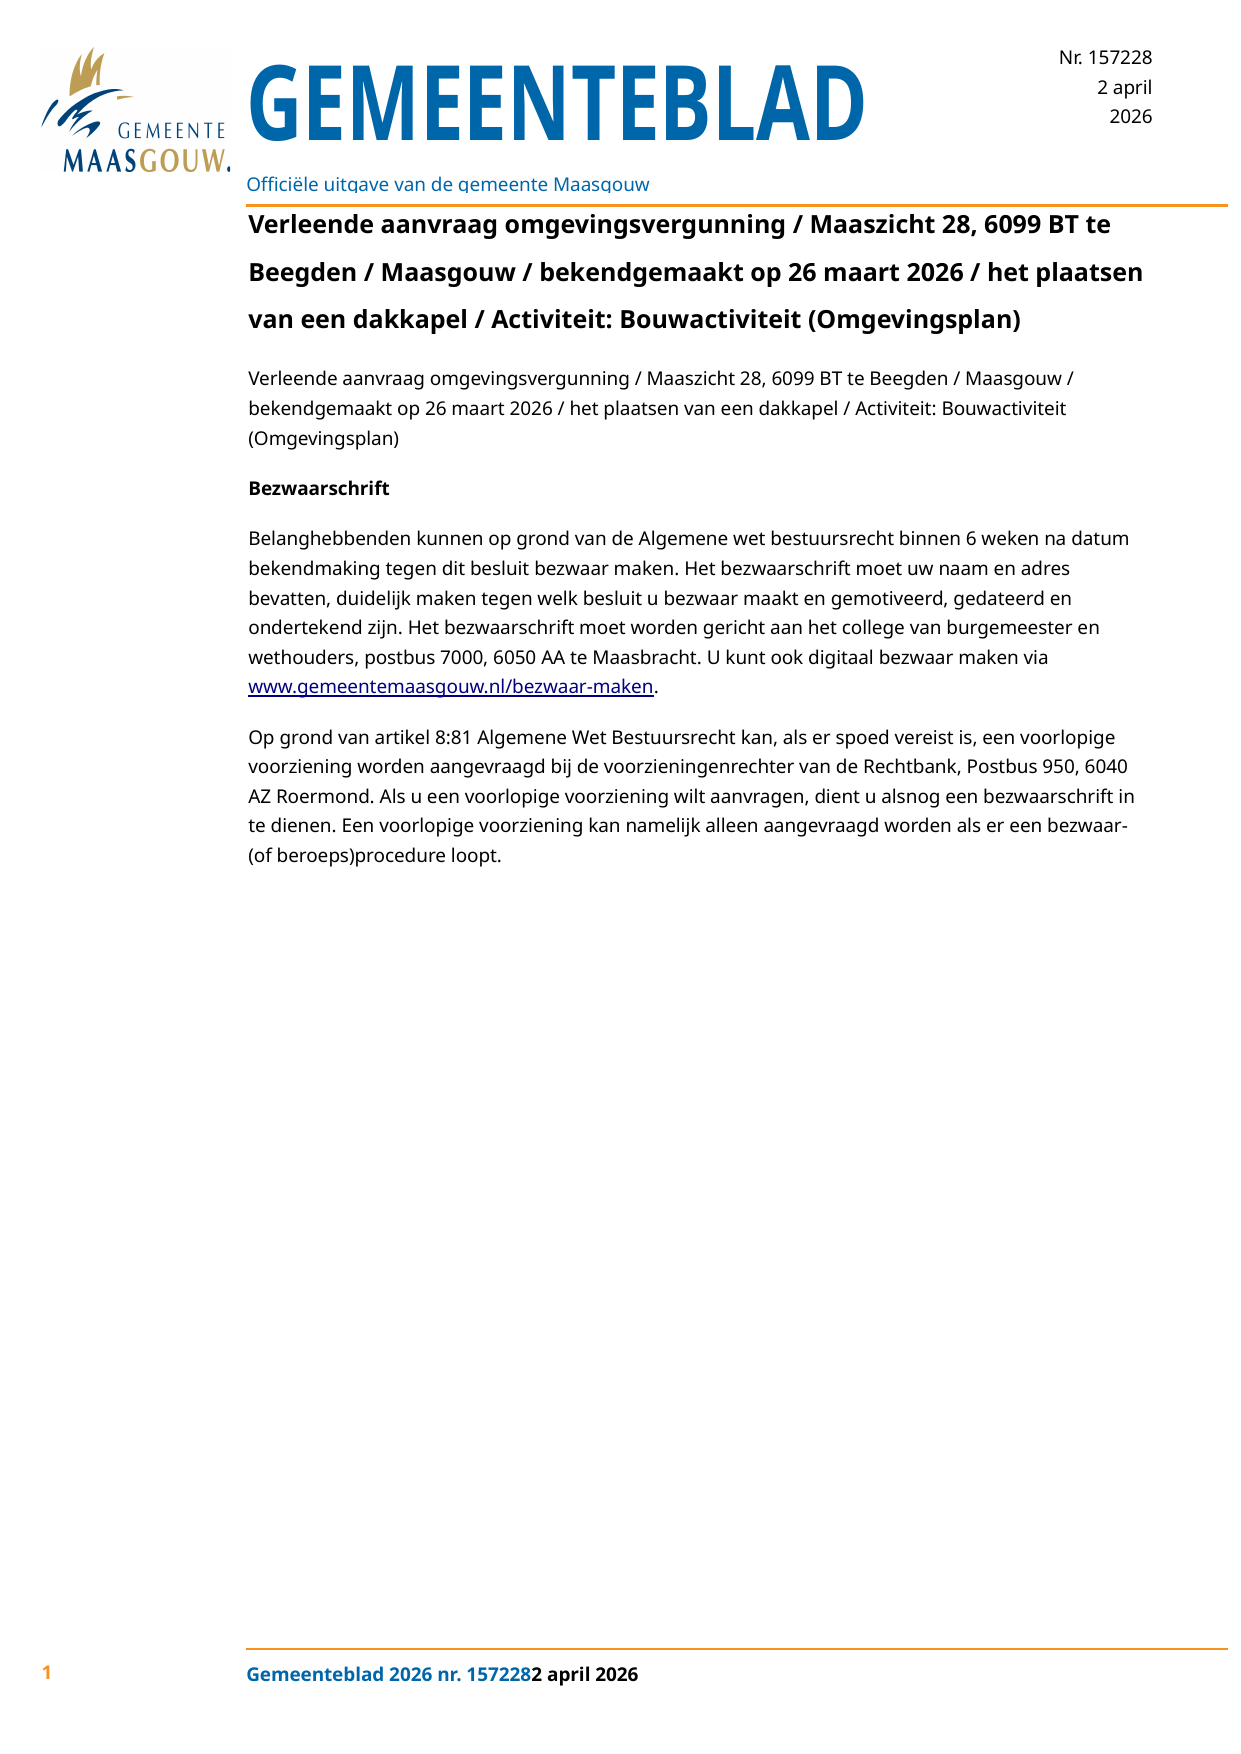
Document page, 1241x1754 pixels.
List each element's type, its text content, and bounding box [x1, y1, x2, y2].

text Verleende aanvraag omgevingsvergunning / Maaszicht 28, 6099 BT te Beegden / Maasgouw / bekendgemaakt op 26 maart 2026 / het plaatsen van een dakkapel / Activiteit: Bouwactiviteit (Omgevingsplan) [248, 366, 1152, 450]
picture [41, 47, 231, 172]
text Belanghebbenden kunnen op grond van de Algemene wet bestuursrecht binnen 6 weken na datum bekendmaking tegen dit besluit bezwaar maken. Het bezwaarschrift moet uw naam en adres bevatten, duidelijk maken tegen welk besluit u bezwaar maakt en gemotiveerd, gedateerd en ondertekend zijn. Het bezwaarschrift moet worden gericht aan het college van burgemeester en wethouders, postbus 7000, 6050 AA te Maasbracht. U kunt ook digitaal bezwaar maken via www.gemeentemaasgouw.nl/bezwaar-maken. [248, 526, 1152, 699]
text Bezwaarschrift [248, 475, 1152, 501]
text Op grond van artikel 8:81 Algemene Wet Bestuursrecht kan, als er spoed vereist is, een voorlopige voorziening worden aangevraagd bij de voorzieningenrechter van de Rechtbank, Postbus 950, 6040 AZ Roermond. Als u een voorlopige voorziening wilt aanvragen, dient u alsnog een bezwaarschrift in te dienen. Een voorlopige voorziening kan namelijk alleen aangevraagd worden als er een bezwaar- (of beroeps)procedure loopt. [248, 724, 1152, 868]
text Verleende aanvraag omgevingsvergunning / Maaszicht 28, 6099 BT te Beegden / Maasgouw / bekendgemaakt op 26 maart 2026 / het plaatsen van een dakkapel / Activiteit: Bouwactiviteit (Omgevingsplan) [248, 207, 1152, 336]
